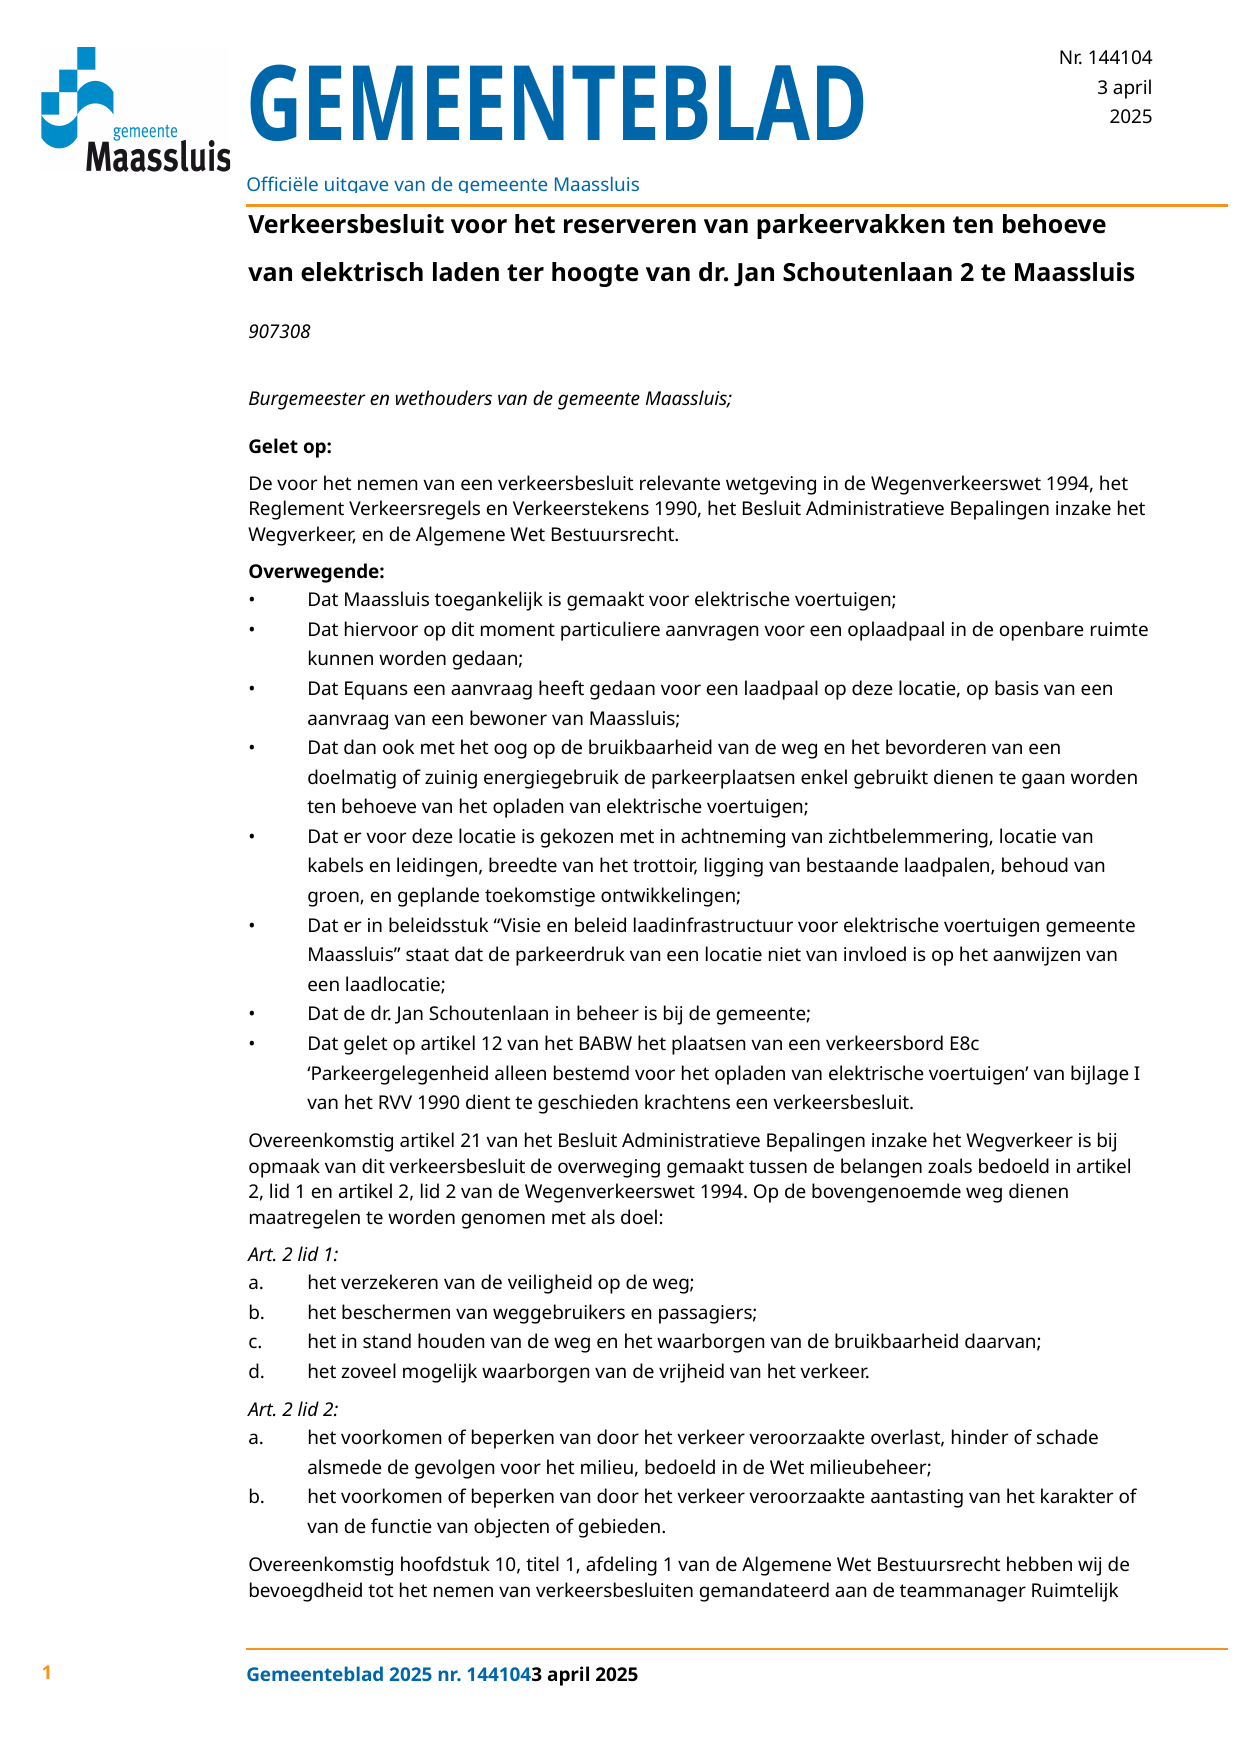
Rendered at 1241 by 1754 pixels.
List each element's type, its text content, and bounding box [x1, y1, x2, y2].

text 907308 [248, 318, 1152, 344]
list het voorkomen of beperken van door het verkeer veroorzaakte aantasting van het karakter of van de functie van objecten of gebieden. [248, 1483, 1152, 1539]
picture [41, 47, 231, 172]
list Dat de dr. Jan Schoutenlaan in beheer is bij de gemeente; [248, 1001, 1152, 1026]
list Dat er voor deze locatie is gekozen met in achtneming van zichtbelemmering, locatie van kabels en leidingen, breedte van het trottoir, ligging van bestaande laadpalen, behoud van groen, en geplande toekomstige ontwikkelingen; [248, 823, 1152, 908]
text Verkeersbesluit voor het reserveren van parkeervakken ten behoeve van elektrisch laden ter hoogte van dr. Jan Schoutenlaan 2 te Maassluis [248, 207, 1152, 288]
list het zoveel mogelijk waarborgen van de vrijheid van het verkeer. [248, 1358, 1152, 1384]
list het voorkomen of beperken van door het verkeer veroorzaakte overlast, hinder of schade alsmede de gevolgen voor het milieu, bedoeld in de Wet milieubeheer; [248, 1424, 1152, 1480]
list Dat dan ook met het oog op de bruikbaarheid van de weg en het bevorderen van een doelmatig of zuinig energiegebruik de parkeerplaatsen enkel gebruikt dienen te gaan worden ten behoeve van het opladen van elektrische voertuigen; [248, 734, 1152, 819]
list het in stand houden van de weg en het waarborgen van de bruikbaarheid daarvan; [248, 1328, 1152, 1354]
text Overeenkomstig artikel 21 van het Besluit Administratieve Bepalingen inzake het Wegverkeer is bij opmaak van dit verkeersbesluit de overweging gemaakt tussen de belangen zoals bedoeld in artikel 2, lid 1 en artikel 2, lid 2 van de Wegenverkeerswet 1994. Op de bovengenoemde weg dienen maatregelen te worden genomen met als doel: [248, 1127, 1152, 1230]
list Dat hiervoor op dit moment particuliere aanvragen voor een oplaadpaal in de openbare ruimte kunnen worden gedaan; [248, 616, 1152, 671]
list het verzekeren van de veiligheid op de weg; [248, 1269, 1152, 1295]
list Dat gelet op artikel 12 van het BABW het plaatsen van een verkeersbord E8c ‘Parkeergelegenheid alleen bestemd voor het opladen van elektrische voertuigen’ van bijlage I van het RVV 1990 dient te geschieden krachtens een verkeersbesluit. [248, 1030, 1152, 1115]
text Burgemeester en wethouders van de gemeente Maassluis; [248, 386, 1152, 411]
text Overwegende: [248, 558, 1152, 584]
list Dat Maassluis toegankelijk is gemaakt voor elektrische voertuigen; [248, 586, 1152, 612]
text Gelet op: [248, 433, 1152, 459]
text Overeenkomstig hoofdstuk 10, titel 1, afdeling 1 van de Algemene Wet Bestuursrecht hebben wij de bevoegdheid tot het nemen van verkeersbesluiten gemandateerd aan de teammanager Ruimtelijk [248, 1551, 1152, 1602]
list Dat Equans een aanvraag heeft gedaan voor een laadpaal op deze locatie, op basis van een aanvraag van een bewoner van Maassluis; [248, 675, 1152, 730]
text De voor het nemen van een verkeersbesluit relevante wetgeving in de Wegenverkeerswet 1994, het Reglement Verkeersregels en Verkeerstekens 1990, het Besluit Administratieve Bepalingen inzake het Wegverkeer, en de Algemene Wet Bestuursrecht. [248, 470, 1152, 547]
list het beschermen van weggebruikers en passagiers; [248, 1299, 1152, 1325]
list Dat er in beleidsstuk “Visie en beleid laadinfrastructuur voor elektrische voertuigen gemeente Maassluis” staat dat de parkeerdruk van een locatie niet van invloed is op het aanwijzen van een laadlocatie; [248, 912, 1152, 997]
picture [41, 47, 77, 92]
text Art. 2 lid 2: [248, 1396, 1152, 1422]
text Art. 2 lid 1: [248, 1241, 1152, 1267]
